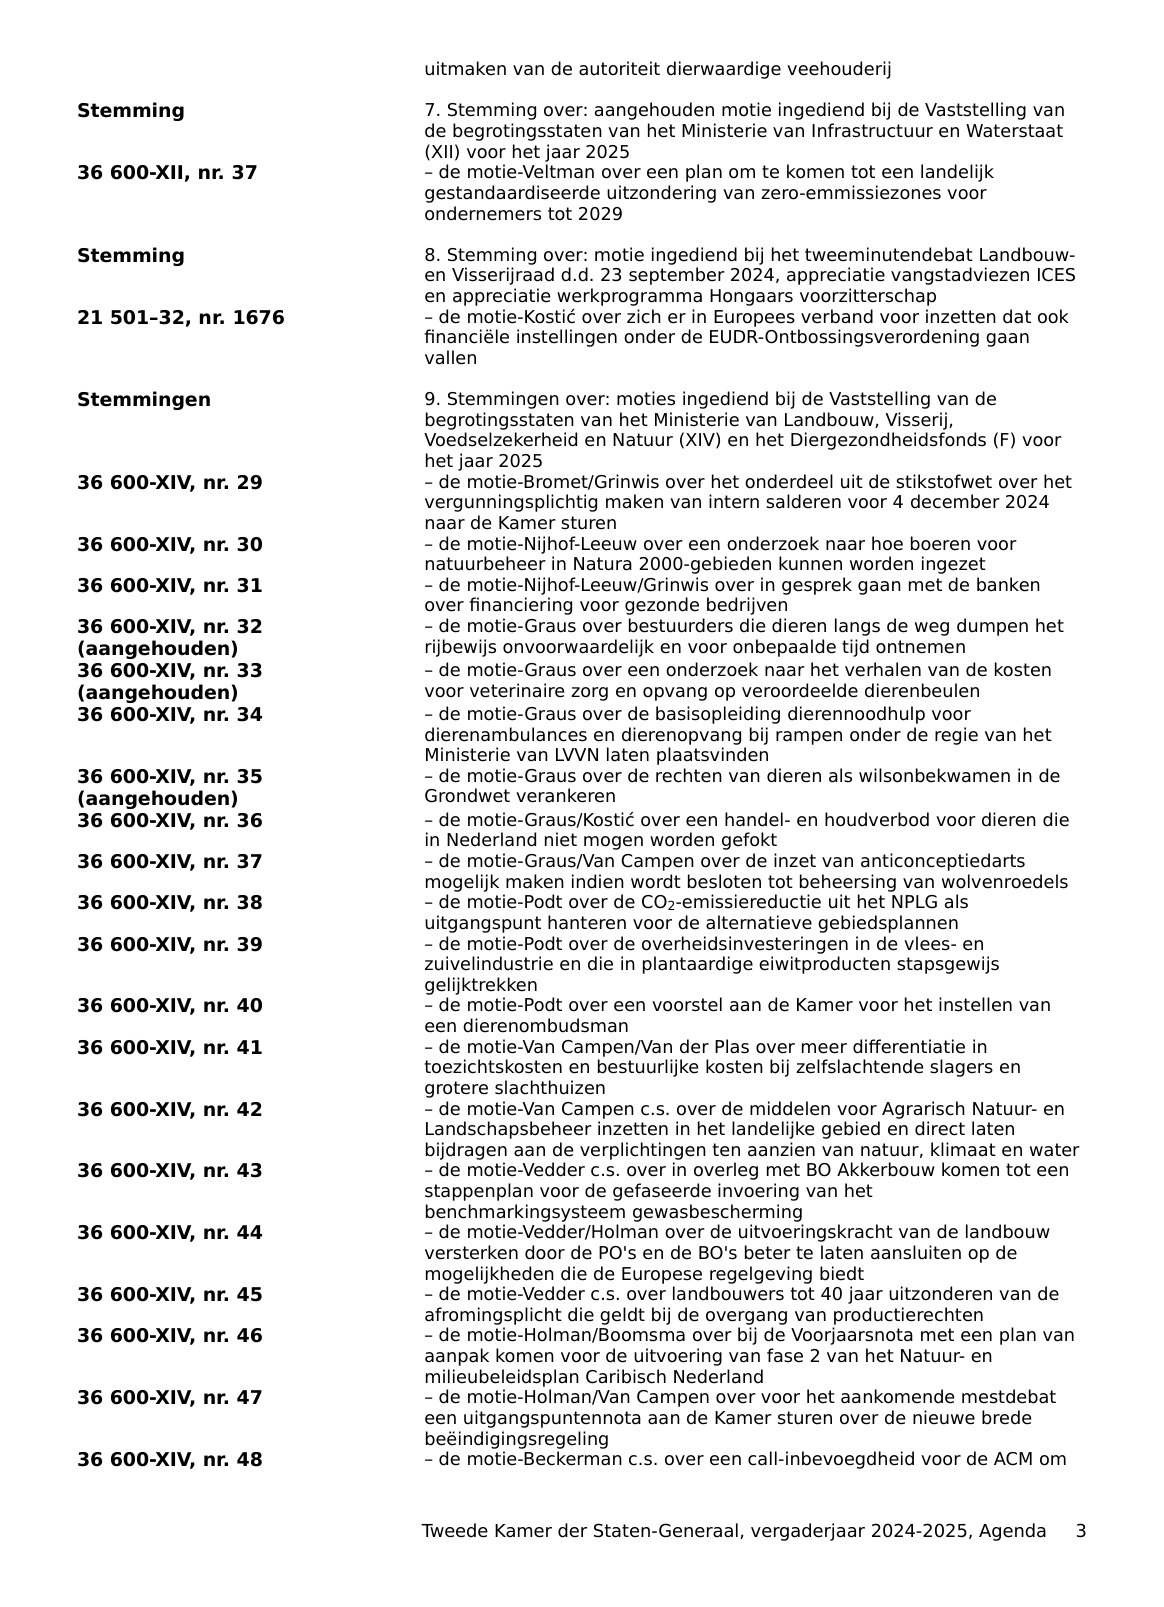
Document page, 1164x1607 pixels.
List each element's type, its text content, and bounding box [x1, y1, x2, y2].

table_cell Stemming [77, 245, 401, 307]
table_cell – de motie-Vedder c.s. over in overleg met BO Akkerbouw komen tot een stappenplan voor de gefaseerde invoering van het benchmarkingsysteem gewasbescherming [418, 1160, 1087, 1222]
table_cell [401, 369, 418, 389]
table_cell – de motie-Veltman over een plan om te komen tot een landelijk gestandaardiseerde uitzondering van zero-emmissiezones voor ondernemers tot 2029 [418, 162, 1087, 224]
table_cell [401, 1037, 418, 1098]
table_cell [401, 995, 418, 1037]
table_cell 36 600-XIV, nr. 37 [77, 851, 401, 892]
table_cell 36 600-XIV, nr. 43 [77, 1160, 401, 1222]
table_cell 36 600-XIV, nr. 34 [77, 704, 401, 766]
table_cell 36 600-XIV, nr. 29 [77, 472, 401, 533]
table_cell [401, 851, 418, 892]
table_cell [401, 389, 418, 472]
table_cell – de motie-Van Campen/Van der Plas over meer differentiatie in toezichtskosten en bestuurlijke kosten bij zelfslachtende slagers en grotere slachthuizen [418, 1037, 1087, 1098]
table_cell 36 600-XIV, nr. 38 [77, 892, 401, 933]
table_cell – de motie-Graus over de basisopleiding dierennoodhulp voor dierenambulances en dierenopvang bij rampen onder de regie van het Ministerie van LVVN laten plaatsvinden [418, 704, 1087, 766]
table_cell [418, 224, 1087, 245]
table_cell – de motie-Nijhof-Leeuw over een onderzoek naar hoe boeren voor natuurbeheer in Natura 2000-gebieden kunnen worden ingezet [418, 534, 1087, 575]
table_cell 36 600-XIV, nr. 45 [77, 1284, 401, 1325]
table_cell [401, 245, 418, 307]
table_cell [401, 472, 418, 533]
table_cell 8. Stemming over: motie ingediend bij het tweeminutendebat Landbouw- en Visserijraad d.d. 23 september 2024, appreciatie vangstadviezen ICES en appreciatie werkprogramma Hongaars voorzitterschap [418, 245, 1087, 307]
table_cell – de motie-Nijhof-Leeuw/Grinwis over in gesprek gaan met de banken over financiering voor gezonde bedrijven [418, 575, 1087, 616]
table_cell 36 600-XIV, nr. 35 (aangehouden) [77, 766, 401, 810]
table_cell [401, 1449, 418, 1471]
table_cell [401, 575, 418, 616]
table_cell [401, 162, 418, 224]
table_cell [77, 80, 401, 100]
table_cell [401, 1160, 418, 1222]
table_cell [401, 1387, 418, 1449]
table_cell 36 600-XIV, nr. 36 [77, 810, 401, 851]
table_cell [401, 766, 418, 810]
table_cell – de motie-Graus over een onderzoek naar het verhalen van de kosten voor veterinaire zorg en opvang op veroordeelde dierenbeulen [418, 660, 1087, 704]
table_cell 36 600-XIV, nr. 48 [77, 1449, 401, 1471]
table_cell 36 600-XIV, nr. 39 [77, 934, 401, 995]
table_cell – de motie-Graus/Van Campen over de inzet van anticonceptiedarts mogelijk maken indien wordt besloten tot beheersing van wolvenroedels [418, 851, 1087, 892]
table_cell 36 600-XIV, nr. 33 (aangehouden) [77, 660, 401, 704]
table_cell [77, 224, 401, 245]
table_cell – de motie-Holman/Van Campen over voor het aankomende mestdebat een uitgangspuntennota aan de Kamer sturen over de nieuwe brede beëindigingsregeling [418, 1387, 1087, 1449]
table_cell – de motie-Graus over bestuurders die dieren langs de weg dumpen het rijbewijs onvoorwaardelijk en voor onbepaalde tijd ontnemen [418, 616, 1087, 660]
table_cell 21 501–32, nr. 1676 [77, 307, 401, 368]
table_cell [401, 1222, 418, 1284]
table_cell 36 600-XIV, nr. 47 [77, 1387, 401, 1449]
table_cell [401, 934, 418, 995]
table_cell [77, 59, 401, 80]
table_cell [401, 704, 418, 766]
table_cell [401, 1325, 418, 1387]
table_cell – de motie-Vedder/Holman over de uitvoeringskracht van de landbouw versterken door de PO's en de BO's beter te laten aansluiten op de mogelijkheden die de Europese regelgeving biedt [418, 1222, 1087, 1284]
table_cell [401, 59, 418, 80]
table_cell [401, 1284, 418, 1325]
table_cell [401, 810, 418, 851]
table_cell [401, 660, 418, 704]
table_cell [401, 307, 418, 368]
table_cell 7. Stemming over: aangehouden motie ingediend bij de Vaststelling van de begrotingsstaten van het Ministerie van Infrastructuur en Waterstaat (XII) voor het jaar 2025 [418, 100, 1087, 162]
table_cell Stemming [77, 100, 401, 162]
table_cell – de motie-Van Campen c.s. over de middelen voor Agrarisch Natuur- en Landschapsbeheer inzetten in het landelijke gebied en direct laten bijdragen aan de verplichtingen ten aanzien van natuur, klimaat en water [418, 1099, 1087, 1160]
table_cell [401, 616, 418, 660]
table_cell – de motie-Podt over de CO2-emissiereductie uit het NPLG als uitgangspunt hanteren voor de alternatieve gebiedsplannen [418, 892, 1087, 933]
table_cell – de motie-Holman/Boomsma over bij de Voorjaarsnota met een plan van aanpak komen voor de uitvoering van fase 2 van het Natuur- en milieubeleidsplan Caribisch Nederland [418, 1325, 1087, 1387]
table_cell 9. Stemmingen over: moties ingediend bij de Vaststelling van de begrotingsstaten van het Ministerie van Landbouw, Visserij, Voedselzekerheid en Natuur (XIV) en het Diergezondheidsfonds (F) voor het jaar 2025 [418, 389, 1087, 472]
table_cell – de motie-Beckerman c.s. over een call-inbevoegdheid voor de ACM om [418, 1449, 1087, 1471]
table_cell – de motie-Graus over de rechten van dieren als wilsonbekwamen in de Grondwet verankeren [418, 766, 1087, 810]
table_cell – de motie-Graus/Kostić over een handel- en houdverbod voor dieren die in Nederland niet mogen worden gefokt [418, 810, 1087, 851]
table_cell Stemmingen [77, 389, 401, 472]
table_cell 36 600-XIV, nr. 40 [77, 995, 401, 1037]
table_cell 36 600-XIV, nr. 30 [77, 534, 401, 575]
table_cell [401, 534, 418, 575]
table_cell [418, 369, 1087, 389]
table_cell – de motie-Podt over een voorstel aan de Kamer voor het instellen van een dierenombudsman [418, 995, 1087, 1037]
table_cell 36 600-XII, nr. 37 [77, 162, 401, 224]
table_cell [77, 369, 401, 389]
table_cell [401, 224, 418, 245]
table_cell – de motie-Kostić over zich er in Europees verband voor inzetten dat ook financiële instellingen onder de EUDR-Ontbossingsverordening gaan vallen [418, 307, 1087, 368]
table_cell 36 600-XIV, nr. 46 [77, 1325, 401, 1387]
table_cell 36 600-XIV, nr. 41 [77, 1037, 401, 1098]
table_cell [401, 892, 418, 933]
table_cell uitmaken van de autoriteit dierwaardige veehouderij [418, 59, 1087, 80]
table_cell 36 600-XIV, nr. 32 (aangehouden) [77, 616, 401, 660]
table_cell – de motie-Vedder c.s. over landbouwers tot 40 jaar uitzonderen van de afromingsplicht die geldt bij de overgang van productierechten [418, 1284, 1087, 1325]
table_cell 36 600-XIV, nr. 44 [77, 1222, 401, 1284]
table_cell – de motie-Bromet/Grinwis over het onderdeel uit de stikstofwet over het vergunningsplichtig maken van intern salderen voor 4 december 2024 naar de Kamer sturen [418, 472, 1087, 533]
table_cell – de motie-Podt over de overheidsinvesteringen in de vlees- en zuivelindustrie en die in plantaardige eiwitproducten stapsgewijs gelijktrekken [418, 934, 1087, 995]
table_cell [401, 80, 418, 100]
table_cell 36 600-XIV, nr. 42 [77, 1099, 401, 1160]
table_cell 36 600-XIV, nr. 31 [77, 575, 401, 616]
table_cell [418, 80, 1087, 100]
table_cell [401, 1099, 418, 1160]
table_cell [401, 100, 418, 162]
